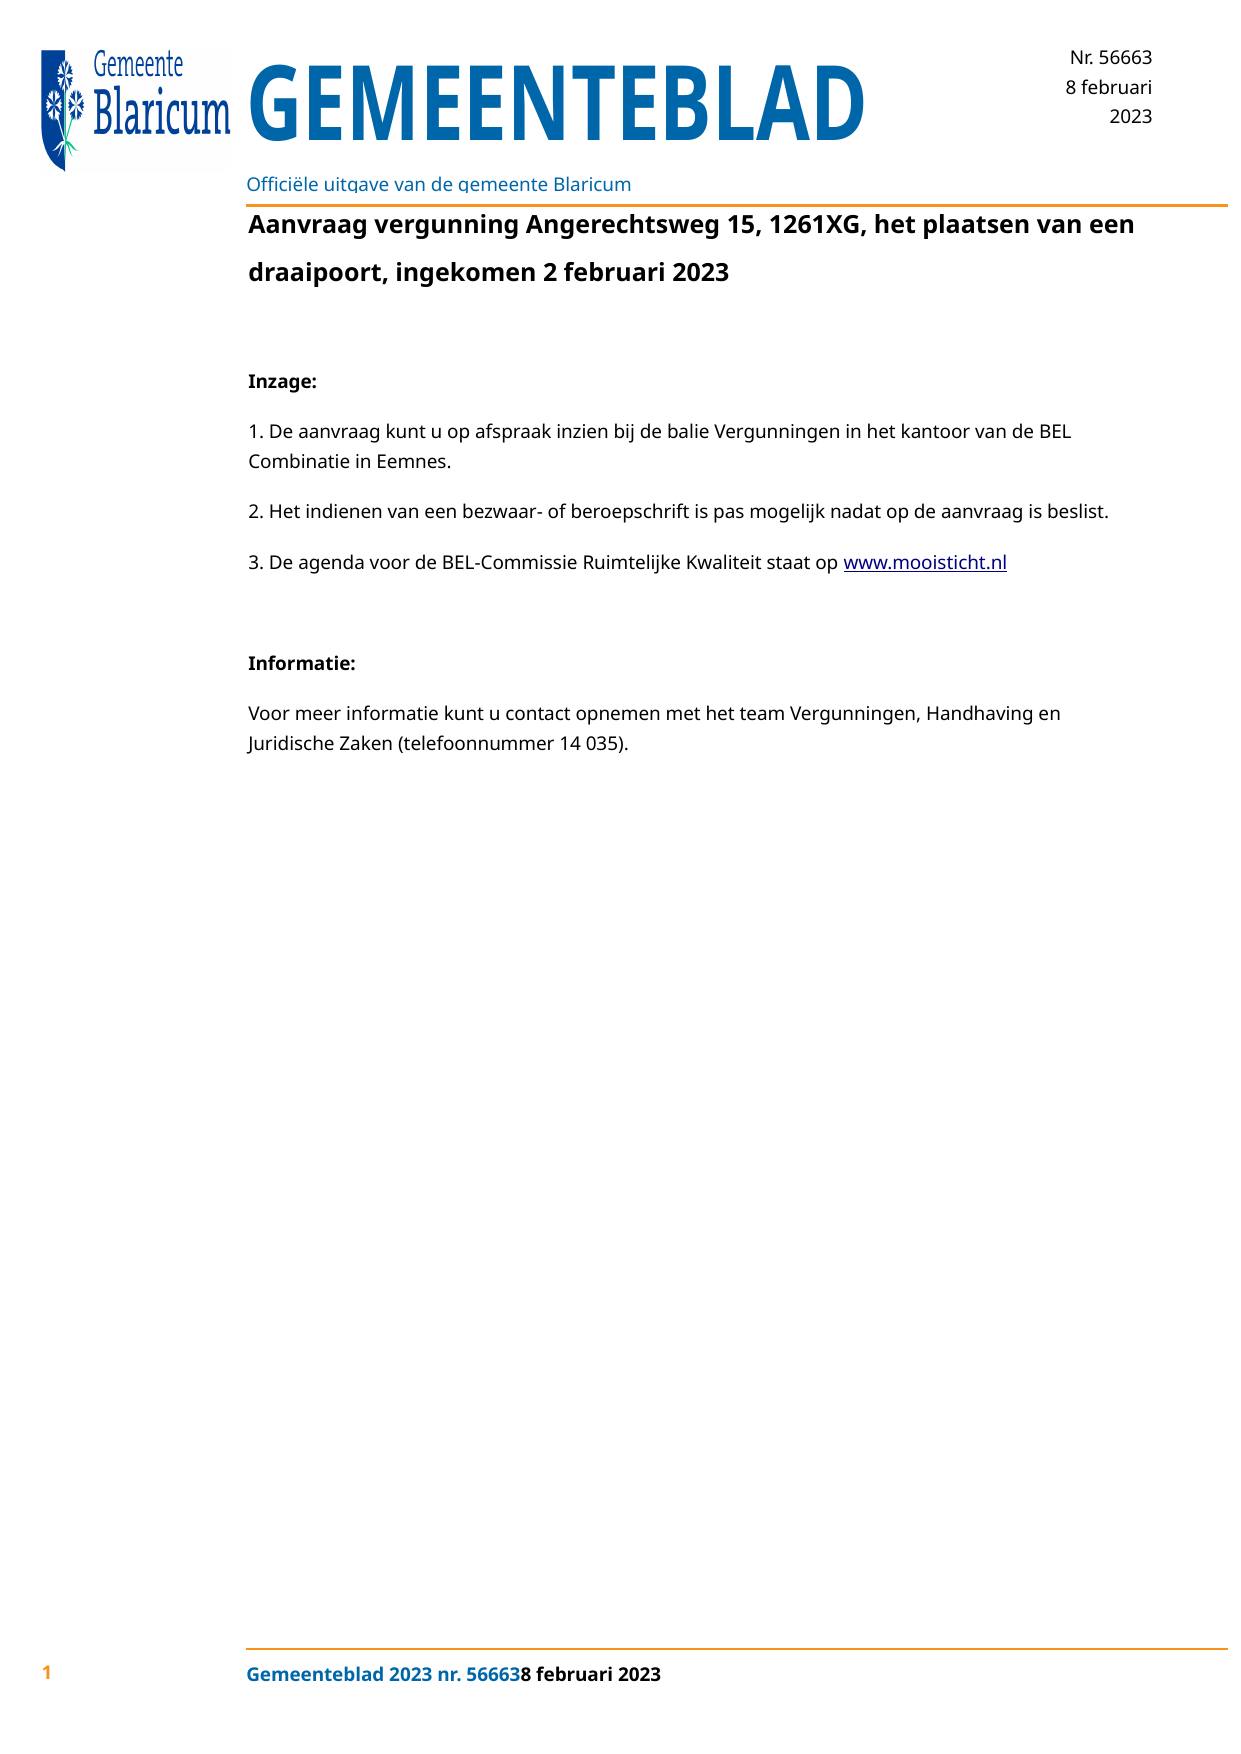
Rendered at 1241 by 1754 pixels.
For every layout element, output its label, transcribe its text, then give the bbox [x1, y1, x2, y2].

text Aanvraag vergunning Angerechtsweg 15, 1261XG, het plaatsen van een draaipoort, ingekomen 2 februari 2023 [248, 207, 1152, 288]
text Inzage: [248, 368, 1152, 394]
picture [41, 47, 231, 172]
text 2. Het indienen van een bezwaar- of beroepschrift is pas mogelijk nadat op de aanvraag is beslist. [248, 499, 1152, 524]
text Voor meer informatie kunt u contact opnemen met het team Vergunningen, Handhaving en Juridische Zaken (telefoonnummer 14 035). [248, 700, 1152, 756]
text 3. De agenda voor de BEL-Commissie Ruimtelijke Kwaliteit staat op www.mooisticht.nl [248, 549, 1152, 575]
text 1. De aanvraag kunt u op afspraak inzien bij de balie Vergunningen in het kantoor van de BEL Combinatie in Eemnes. [248, 419, 1152, 474]
text Informatie: [248, 650, 1152, 676]
